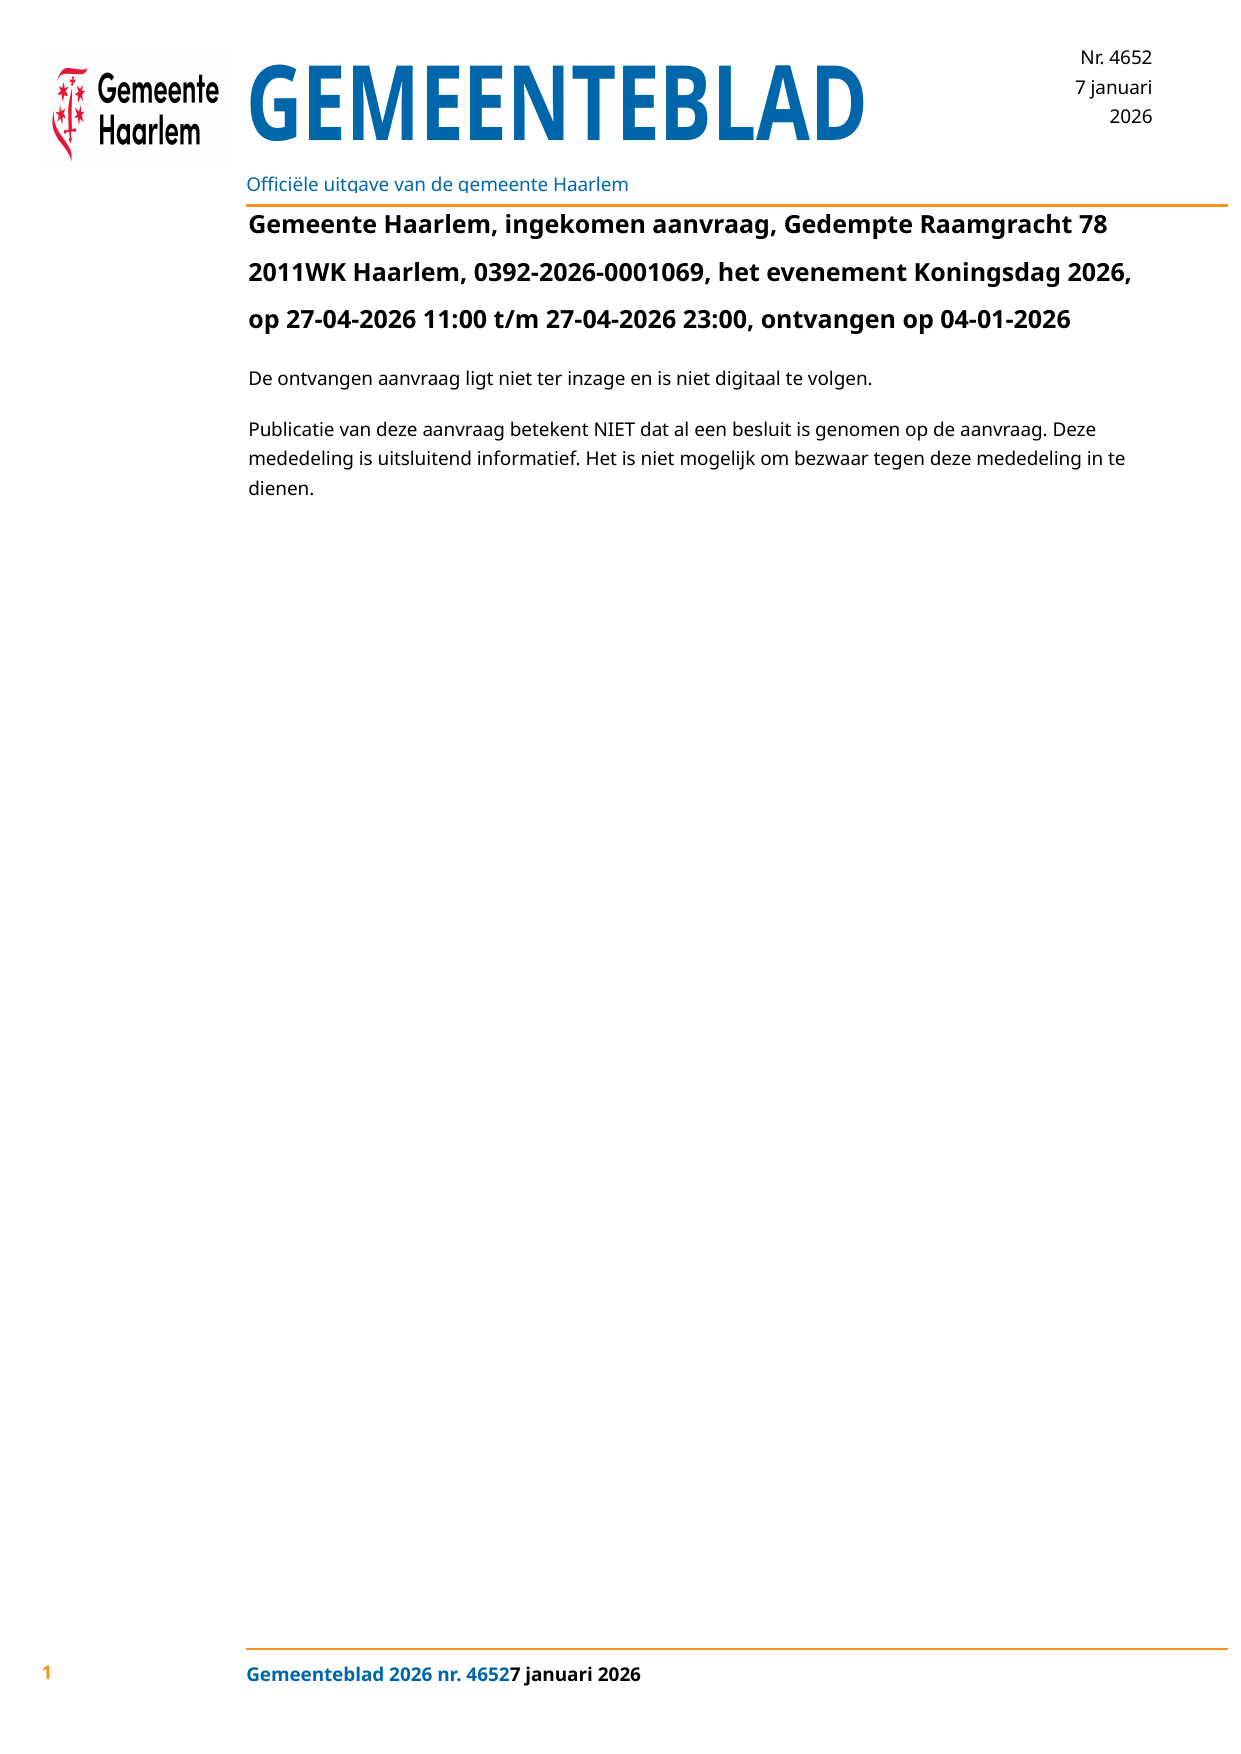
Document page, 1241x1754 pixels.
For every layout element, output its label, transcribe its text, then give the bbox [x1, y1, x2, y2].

text Gemeente Haarlem, ingekomen aanvraag, Gedempte Raamgracht 78 2011WK Haarlem, 0392-2026-0001069, het evenement Koningsdag 2026, op 27-04-2026 11:00 t/m 27-04-2026 23:00, ontvangen op 04-01-2026 [248, 207, 1152, 336]
picture [41, 47, 231, 172]
text De ontvangen aanvraag ligt niet ter inzage en is niet digitaal te volgen. [248, 366, 1152, 391]
text Publicatie van deze aanvraag betekent NIET dat al een besluit is genomen op de aanvraag. Deze mededeling is uitsluitend informatief. Het is niet mogelijk om bezwaar tegen deze mededeling in te dienen. [248, 416, 1152, 501]
